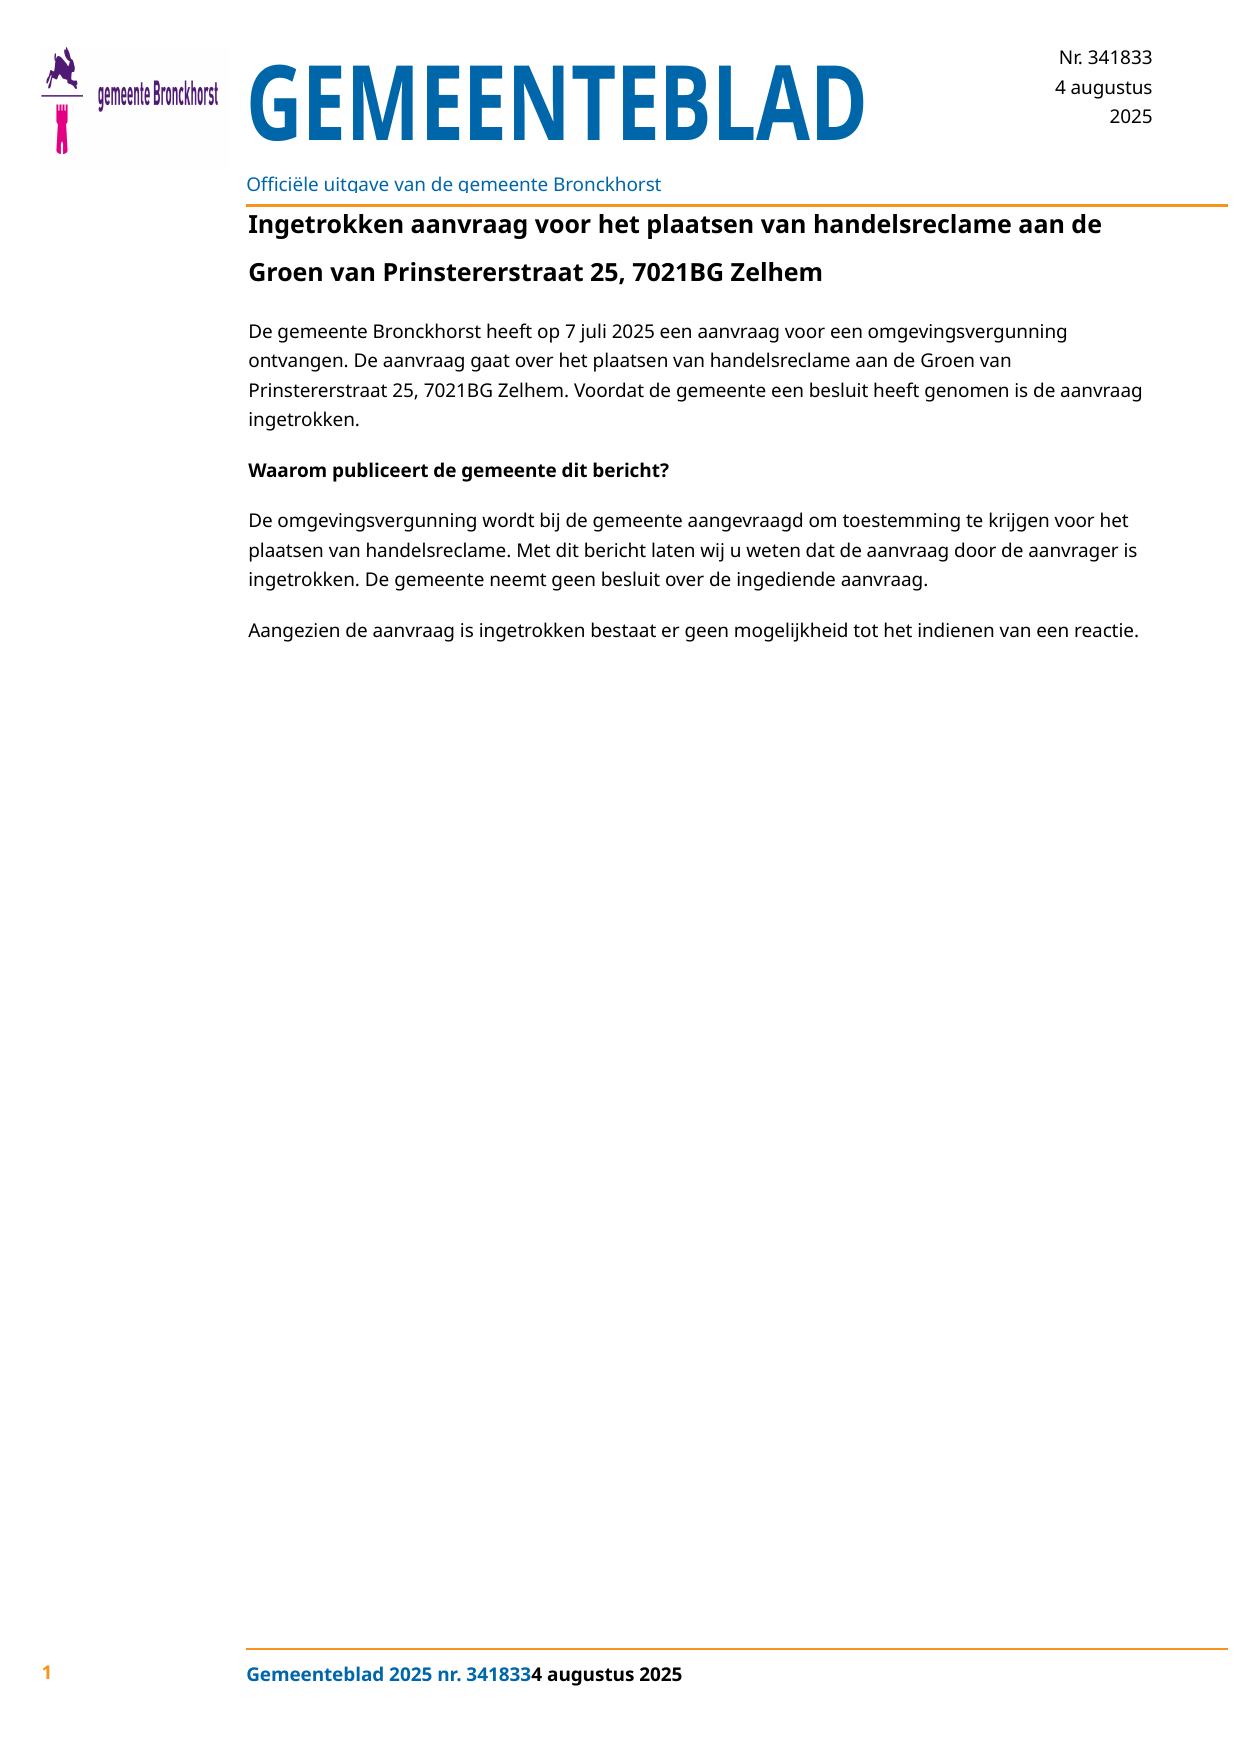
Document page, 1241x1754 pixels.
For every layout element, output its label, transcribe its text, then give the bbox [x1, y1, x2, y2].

text Ingetrokken aanvraag voor het plaatsen van handelsreclame aan de Groen van Prinstererstraat 25, 7021BG Zelhem [248, 207, 1152, 288]
text De gemeente Bronckhorst heeft op 7 juli 2025 een aanvraag voor een omgevingsvergunning ontvangen. De aanvraag gaat over het plaatsen van handelsreclame aan de Groen van Prinstererstraat 25, 7021BG Zelhem. Voordat de gemeente een besluit heeft genomen is de aanvraag ingetrokken. [248, 318, 1152, 432]
text Aangezien de aanvraag is ingetrokken bestaat er geen mogelijkheid tot het indienen van een reactie. [248, 617, 1152, 643]
picture [41, 47, 231, 172]
text Waarom publiceert de gemeente dit bericht? [248, 457, 1152, 483]
text De omgevingsvergunning wordt bij de gemeente aangevraagd om toestemming te krijgen voor het plaatsen van handelsreclame. Met dit bericht laten wij u weten dat de aanvraag door de aanvrager is ingetrokken. De gemeente neemt geen besluit over de ingediende aanvraag. [248, 507, 1152, 592]
